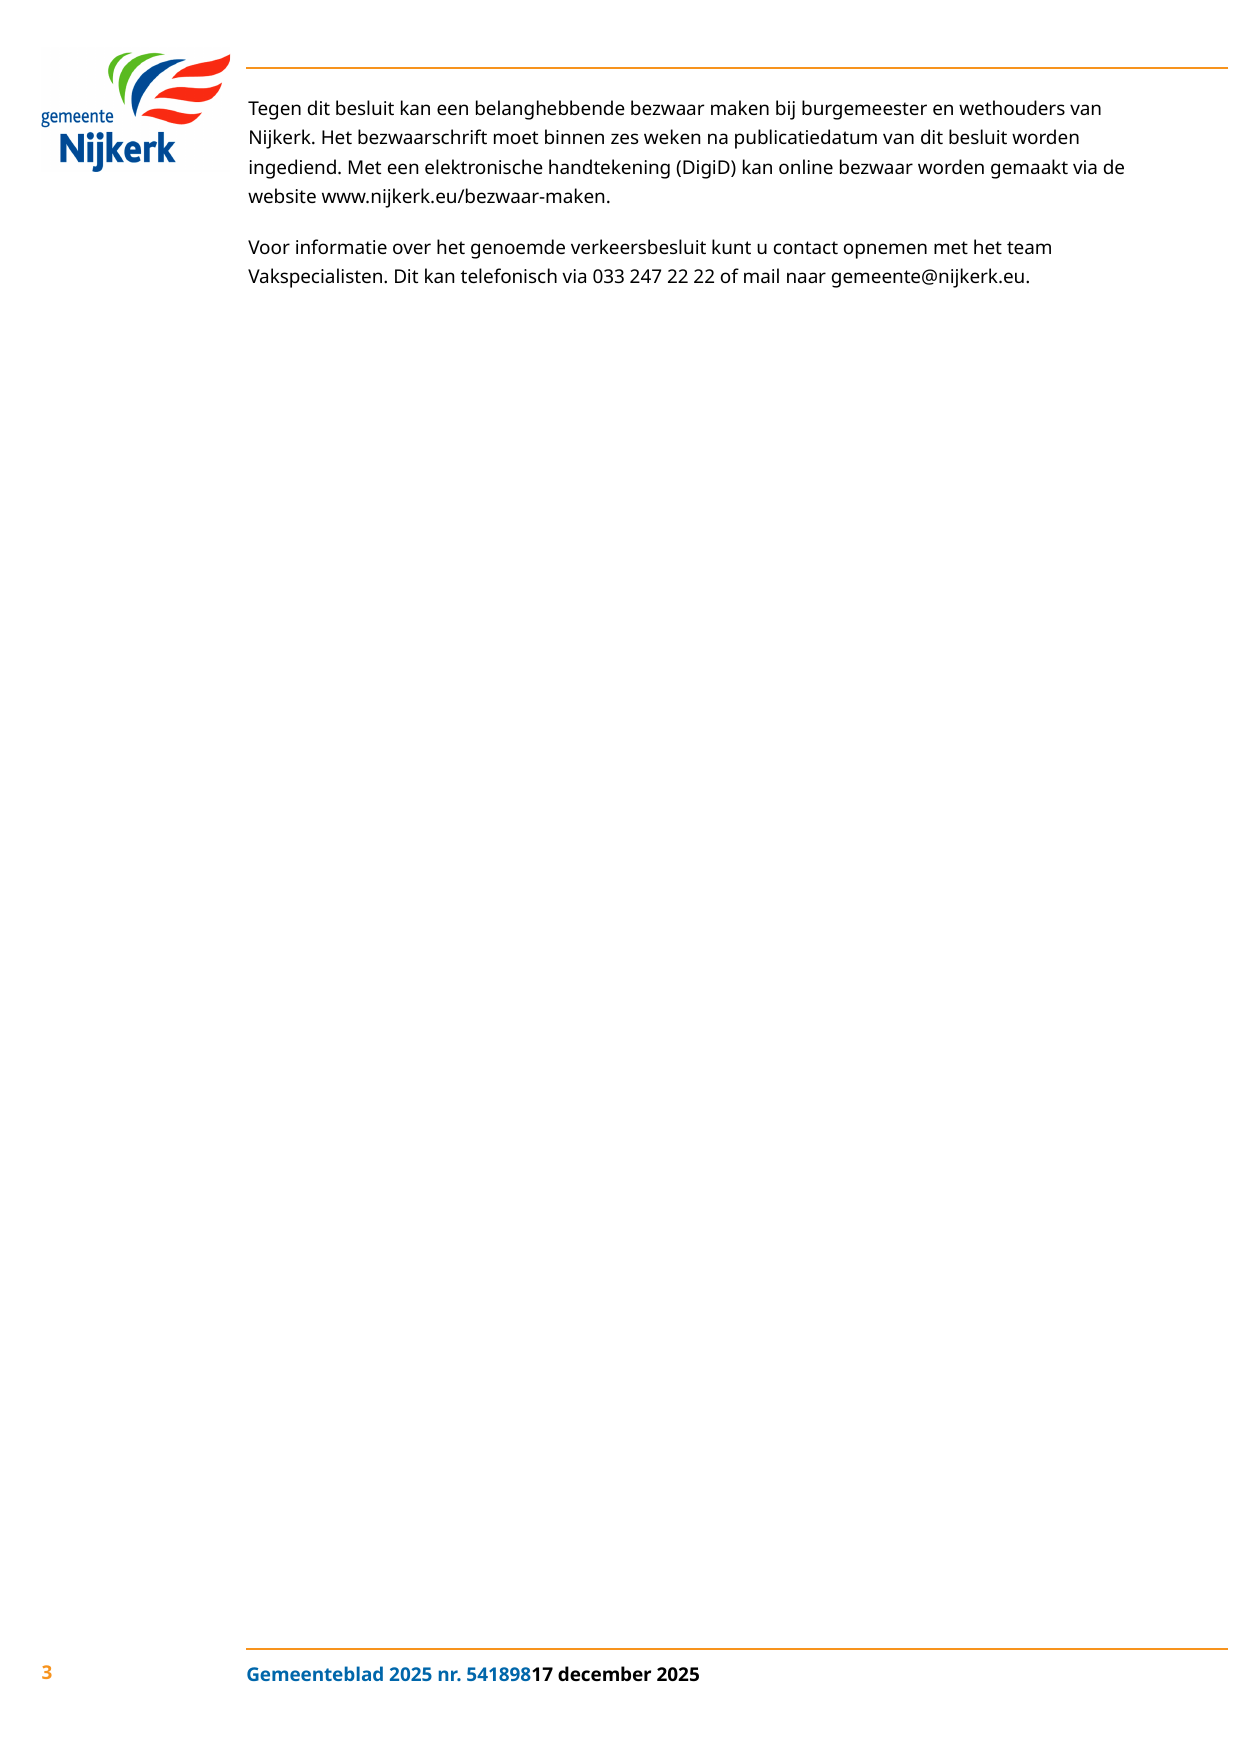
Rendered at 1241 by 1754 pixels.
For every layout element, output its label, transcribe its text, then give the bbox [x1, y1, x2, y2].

text Tegen dit besluit kan een belanghebbende bezwaar maken bij burgemeester en wethouders van Nijkerk. Het bezwaarschrift moet binnen zes weken na publicatiedatum van dit besluit worden ingediend. Met een elektronische handtekening (DigiD) kan online bezwaar worden gemaakt via de website www.nijkerk.eu/bezwaar-maken. [248, 95, 1152, 209]
picture [41, 47, 231, 172]
text Voor informatie over het genoemde verkeersbesluit kunt u contact opnemen met het team Vakspecialisten. Dit kan telefonisch via 033 247 22 22 of mail naar gemeente@nijkerk.eu. [248, 234, 1152, 289]
